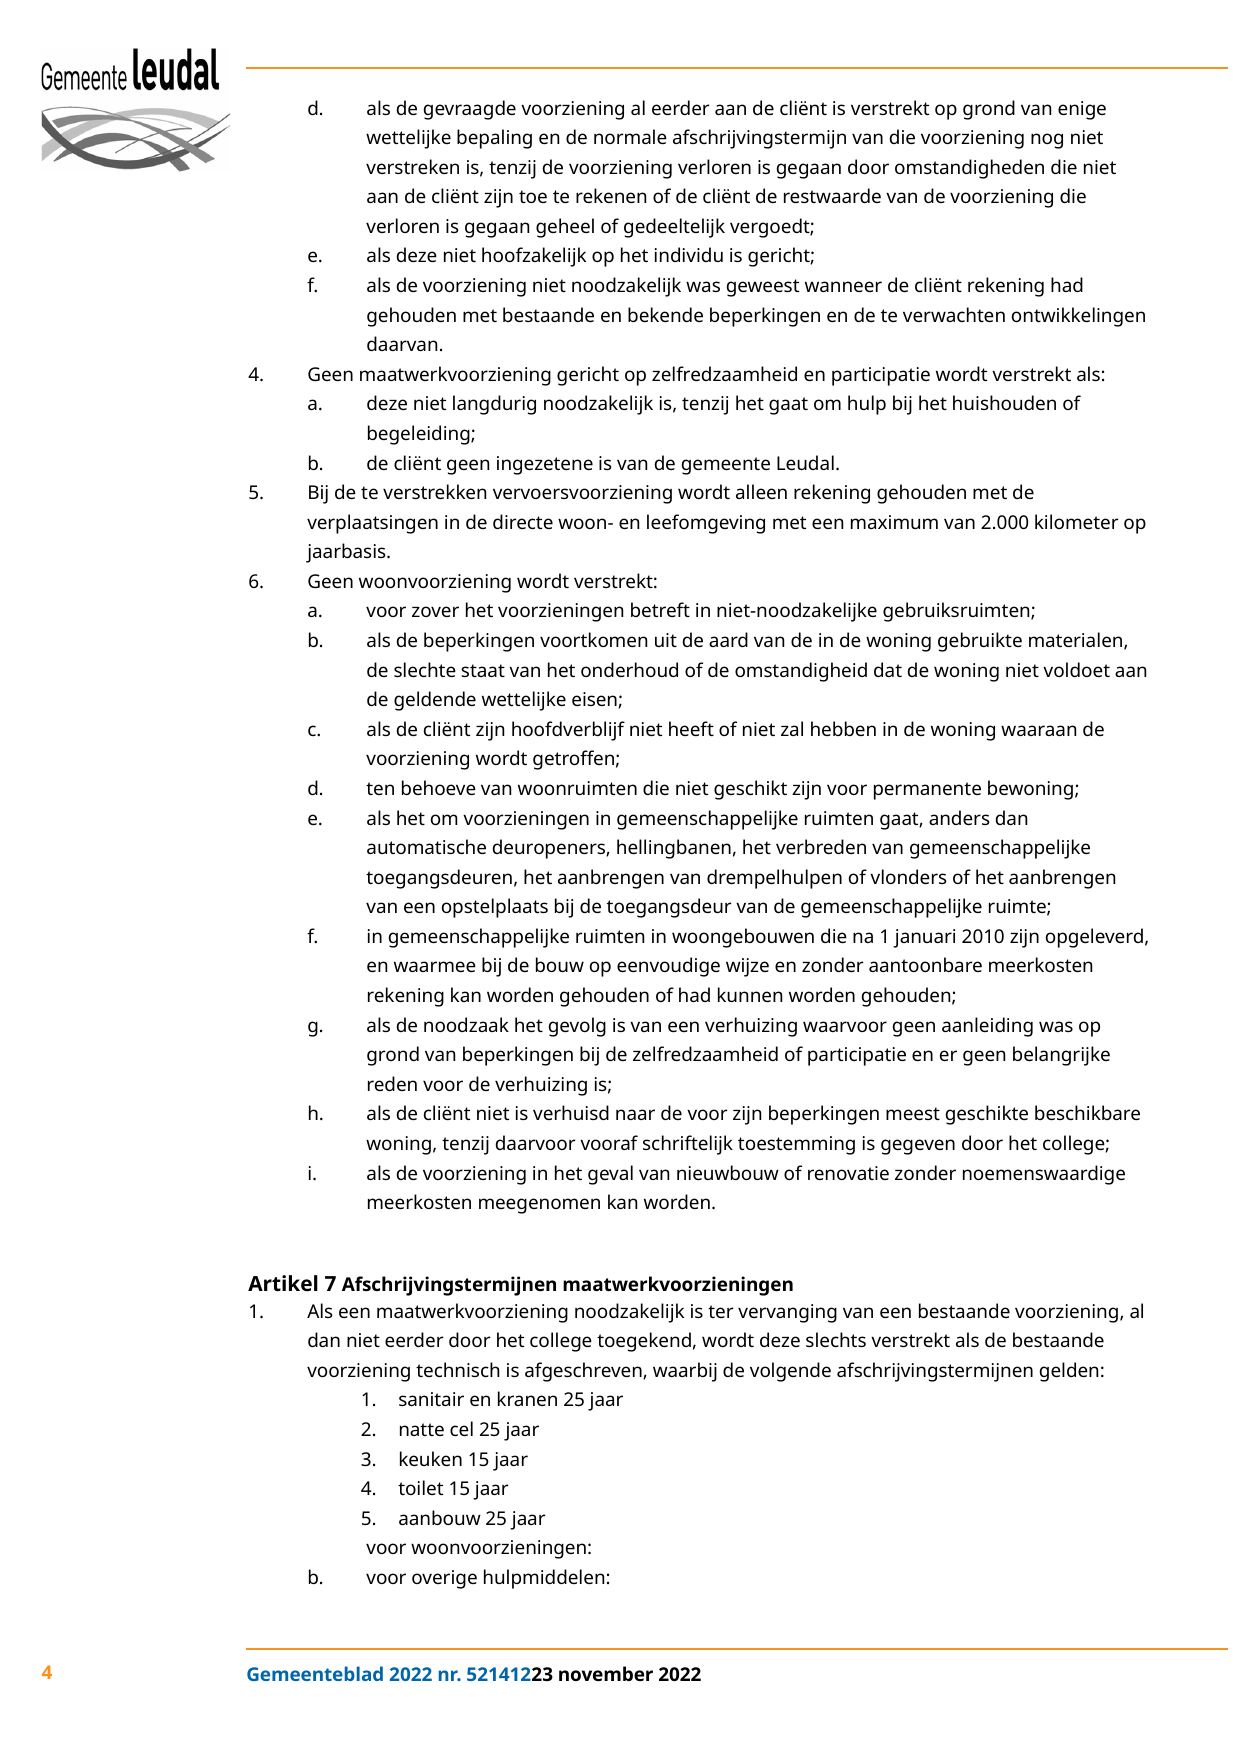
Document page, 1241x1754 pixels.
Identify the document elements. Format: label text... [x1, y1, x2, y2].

list als de noodzaak het gevolg is van een verhuizing waarvoor geen aanleiding was op grond van beperkingen bij de zelfredzaamheid of participatie en er geen belangrijke reden voor de verhuizing is; [307, 1012, 1152, 1097]
list keuken 15 jaar [361, 1446, 1152, 1471]
list als de cliënt niet is verhuisd naar de voor zijn beperkingen meest geschikte beschikbare woning, tenzij daarvoor vooraf schriftelijk toestemming is gegeven door het college; [307, 1101, 1152, 1156]
list voor zover het voorzieningen betreft in niet-noodzakelijke gebruiksruimten; [307, 598, 1152, 623]
list voor overige hulpmiddelen: [307, 1564, 1152, 1590]
list Geen maatwerkvoorziening gericht op zelfredzaamheid en participatie wordt verstrekt als: [248, 361, 1152, 387]
list als deze niet hoofzakelijk op het individu is gericht; [307, 243, 1152, 268]
list Bij de te verstrekken vervoersvoorziening wordt alleen rekening gehouden met de verplaatsingen in de directe woon- en leefomgeving met een maximum van 2.000 kilometer op jaarbasis. [248, 479, 1152, 564]
list als het om voorzieningen in gemeenschappelijke ruimten gaat, anders dan automatische deuropeners, hellingbanen, het verbreden van gemeenschappelijke toegangsdeuren, het aanbrengen van drempelhulpen of vlonders of het aanbrengen van een opstelplaats bij de toegangsdeur van de gemeenschappelijke ruimte; [307, 805, 1152, 919]
list als de cliënt zijn hoofdverblijf niet heeft of niet zal hebben in de woning waaraan de voorziening wordt getroffen; [307, 716, 1152, 771]
list ten behoeve van woonruimten die niet geschikt zijn voor permanente bewoning; [307, 775, 1152, 801]
list voor woonvoorzieningen: [307, 1534, 1152, 1560]
list sanitair en kranen 25 jaar [361, 1387, 1152, 1412]
list de cliënt geen ingezetene is van de gemeente Leudal. [307, 450, 1152, 476]
text Artikel 7 Afschrijvingstermijnen maatwerkvoorzieningen [248, 1269, 1152, 1298]
list als de gevraagde voorziening al eerder aan de cliënt is verstrekt op grond van enige wettelijke bepaling en de normale afschrijvingstermijn van die voorziening nog niet verstreken is, tenzij de voorziening verloren is gegaan door omstandigheden die niet aan de cliënt zijn toe te rekenen of de cliënt de restwaarde van de voorziening die verloren is gegaan geheel of gedeeltelijk vergoedt; [307, 95, 1152, 239]
list als de voorziening in het geval van nieuwbouw of renovatie zonder noemenswaardige meerkosten meegenomen kan worden. [307, 1160, 1152, 1215]
list Geen woonvoorziening wordt verstrekt: [248, 568, 1152, 594]
picture [41, 47, 231, 172]
list in gemeenschappelijke ruimten in woongebouwen die na 1 januari 2010 zijn opgeleverd, en waarmee bij de bouw op eenvoudige wijze en zonder aantoonbare meerkosten rekening kan worden gehouden of had kunnen worden gehouden; [307, 923, 1152, 1008]
list als de beperkingen voortkomen uit de aard van de in de woning gebruikte materialen, de slechte staat van het onderhoud of de omstandigheid dat de woning niet voldoet aan de geldende wettelijke eisen; [307, 627, 1152, 712]
list natte cel 25 jaar [361, 1416, 1152, 1442]
list toilet 15 jaar [361, 1475, 1152, 1501]
list aanbouw 25 jaar [361, 1505, 1152, 1531]
list Als een maatwerkvoorziening noodzakelijk is ter vervanging van een bestaande voorziening, al dan niet eerder door het college toegekend, wordt deze slechts verstrekt als de bestaande voorziening technisch is afgeschreven, waarbij de volgende afschrijvingstermijnen gelden: [248, 1298, 1152, 1383]
list deze niet langdurig noodzakelijk is, tenzij het gaat om hulp bij het huishouden of begeleiding; [307, 391, 1152, 446]
list als de voorziening niet noodzakelijk was geweest wanneer de cliënt rekening had gehouden met bestaande en bekende beperkingen en de te verwachten ontwikkelingen daarvan. [307, 272, 1152, 357]
